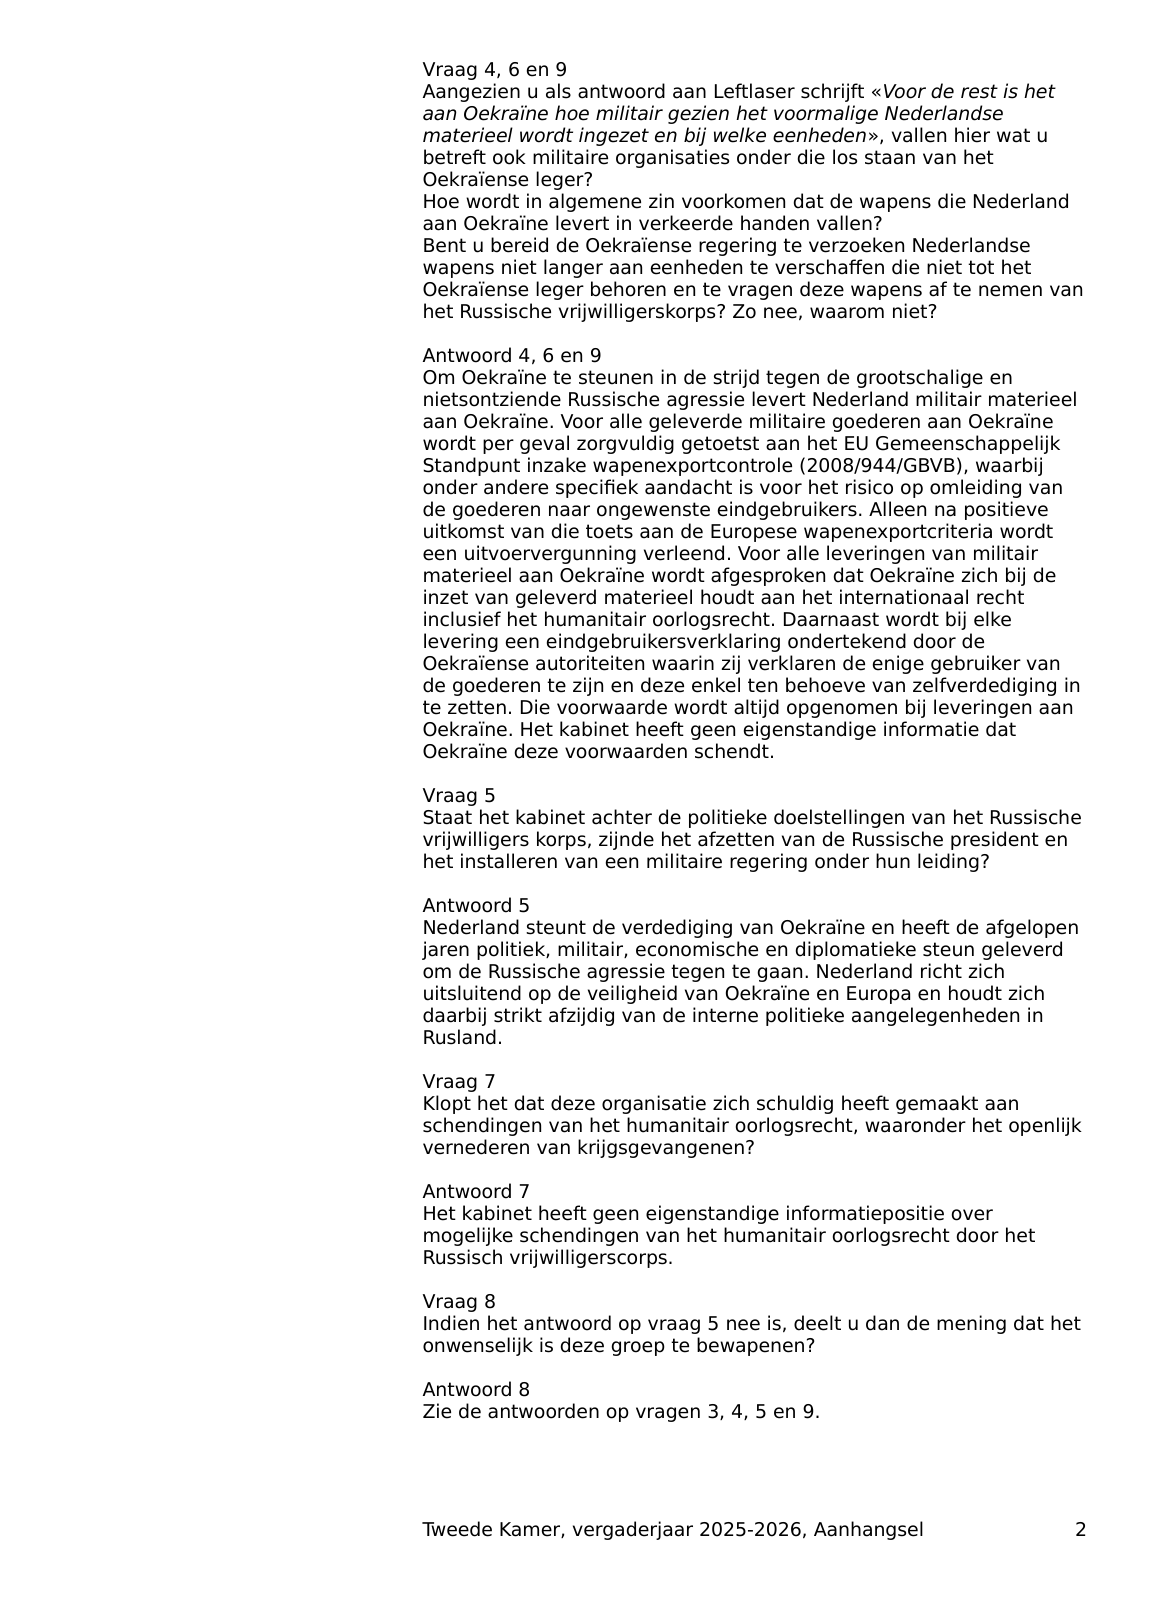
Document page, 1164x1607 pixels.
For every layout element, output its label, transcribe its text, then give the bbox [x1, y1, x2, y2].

text Vraag 5 [422, 785, 1087, 807]
text Antwoord 4, 6 en 9 [422, 345, 1087, 367]
text Hoe wordt in algemene zin voorkomen dat de wapens die Nederland aan Oekraïne levert in verkeerde handen vallen? [422, 191, 1087, 235]
text Aangezien u als antwoord aan Leftlaser schrijft «Voor de rest is het aan Oekraïne hoe militair gezien het voormalige Nederlandse materieel wordt ingezet en bij welke eenheden», vallen hier wat u betreft ook militaire organisaties onder die los staan van het Oekraïense leger? [422, 81, 1087, 191]
text Klopt het dat deze organisatie zich schuldig heeft gemaakt aan schendingen van het humanitair oorlogsrecht, waaronder het openlijk vernederen van krijgsgevangenen? [422, 1093, 1087, 1159]
text Indien het antwoord op vraag 5 nee is, deelt u dan de mening dat het onwenselijk is deze groep te bewapenen? [422, 1313, 1087, 1357]
text Zie de antwoorden op vragen 3, 4, 5 en 9. [422, 1401, 1087, 1423]
text Het kabinet heeft geen eigenstandige informatiepositie over mogelijke schendingen van het humanitair oorlogsrecht door het Russisch vrijwilligerscorps. [422, 1203, 1087, 1269]
text Vraag 8 [422, 1291, 1087, 1313]
text Nederland steunt de verdediging van Oekraïne en heeft de afgelopen jaren politiek, militair, economische en diplomatieke steun geleverd om de Russische agressie tegen te gaan. Nederland richt zich uitsluitend op de veiligheid van Oekraïne en Europa en houdt zich daarbij strikt afzijdig van de interne politieke aangelegenheden in Rusland. [422, 917, 1087, 1049]
text Staat het kabinet achter de politieke doelstellingen van het Russische vrijwilligers korps, zijnde het afzetten van de Russische president en het installeren van een militaire regering onder hun leiding? [422, 807, 1087, 873]
text Antwoord 8 [422, 1379, 1087, 1401]
text Om Oekraïne te steunen in de strijd tegen de grootschalige en nietsontziende Russische agressie levert Nederland militair materieel aan Oekraïne. Voor alle geleverde militaire goederen aan Oekraïne wordt per geval zorgvuldig getoetst aan het EU Gemeenschappelijk Standpunt inzake wapenexportcontrole (2008/944/GBVB), waarbij onder andere specifiek aandacht is voor het risico op omleiding van de goederen naar ongewenste eindgebruikers. Alleen na positieve uitkomst van die toets aan de Europese wapenexportcriteria wordt een uitvoervergunning verleend. Voor alle leveringen van militair materieel aan Oekraïne wordt afgesproken dat Oekraïne zich bij de inzet van geleverd materieel houdt aan het internationaal recht inclusief het humanitair oorlogsrecht. Daarnaast wordt bij elke levering een eindgebruikersverklaring ondertekend door de Oekraïense autoriteiten waarin zij verklaren de enige gebruiker van de goederen te zijn en deze enkel ten behoeve van zelfverdediging in te zetten. Die voorwaarde wordt altijd opgenomen bij leveringen aan Oekraïne. Het kabinet heeft geen eigenstandige informatie dat Oekraïne deze voorwaarden schendt. [422, 367, 1087, 763]
text Antwoord 7 [422, 1181, 1087, 1203]
text Bent u bereid de Oekraïense regering te verzoeken Nederlandse wapens niet langer aan eenheden te verschaffen die niet tot het Oekraïense leger behoren en te vragen deze wapens af te nemen van het Russische vrijwilligerskorps? Zo nee, waarom niet? [422, 235, 1087, 323]
text Vraag 4, 6 en 9 [422, 59, 1087, 81]
text Antwoord 5 [422, 895, 1087, 917]
text Vraag 7 [422, 1071, 1087, 1093]
